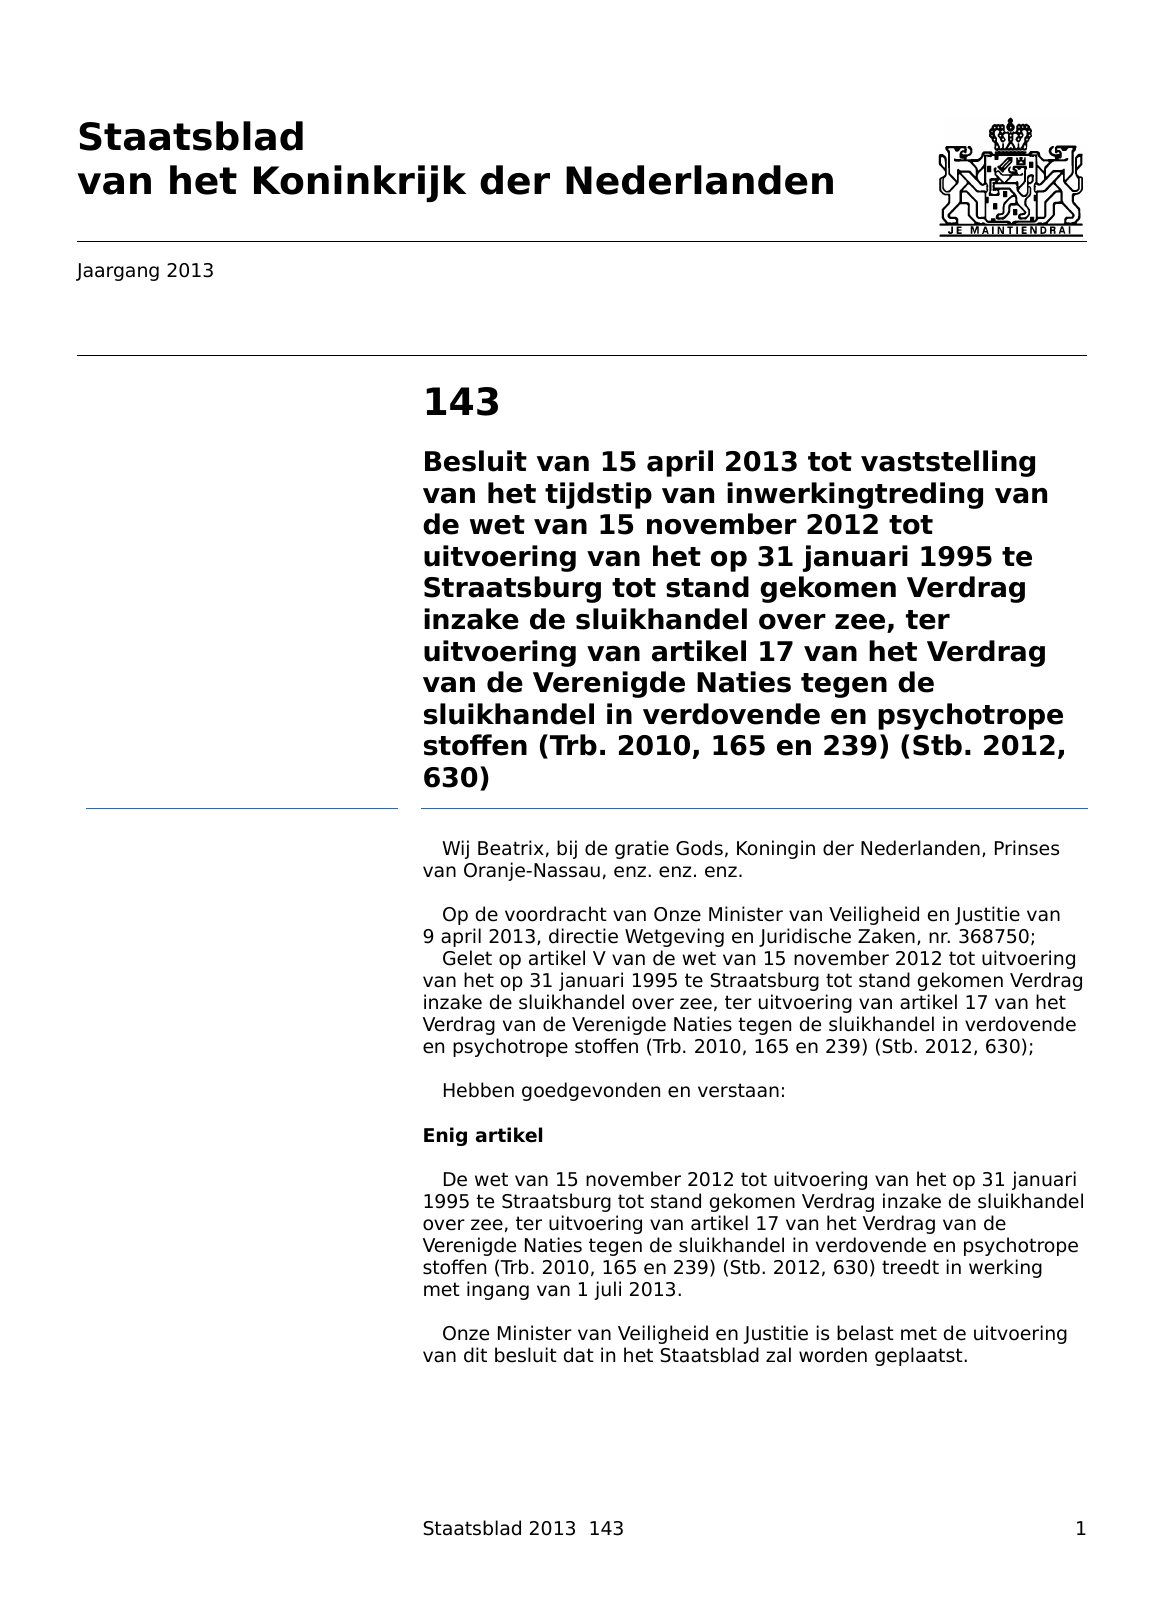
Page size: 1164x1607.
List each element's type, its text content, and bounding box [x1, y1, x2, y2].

text Hebben goedgevonden en verstaan: [422, 1080, 1087, 1102]
text Besluit van 15 april 2013 tot vaststelling van het tijdstip van inwerkingtreding van de wet van 15 november 2012 tot uitvoering van het op 31 januari 1995 te Straatsburg tot stand gekomen Verdrag inzake de sluikhandel over zee, ter uitvoering van artikel 17 van het Verdrag van de Verenigde Naties tegen de sluikhandel in verdovende en psychotrope stoffen (Trb. 2010, 165 en 239) (Stb. 2012, 630) [422, 447, 1087, 794]
text Onze Minister van Veiligheid en Justitie is belast met de uitvoering van dit besluit dat in het Staatsblad zal worden geplaatst. [422, 1323, 1087, 1367]
text De wet van 15 november 2012 tot uitvoering van het op 31 januari 1995 te Straatsburg tot stand gekomen Verdrag inzake de sluikhandel over zee, ter uitvoering van artikel 17 van het Verdrag van de Verenigde Naties tegen de sluikhandel in verdovende en psychotrope stoffen (Trb. 2010, 165 en 239) (Stb. 2012, 630) treedt in werking met ingang van 1 juli 2013. [422, 1169, 1087, 1301]
text Gelet op artikel V van de wet van 15 november 2012 tot uitvoering van het op 31 januari 1995 te Straatsburg tot stand gekomen Verdrag inzake de sluikhandel over zee, ter uitvoering van artikel 17 van het Verdrag van de Verenigde Naties tegen de sluikhandel in verdovende en psychotrope stoffen (Trb. 2010, 165 en 239) (Stb. 2012, 630); [422, 948, 1087, 1058]
table_header Staatsblad van het Koninkrijk der Nederlanden [77, 100, 886, 241]
table_cell Jaargang 2013 [77, 242, 1087, 355]
subtitle Enig artikel [422, 1124, 1087, 1146]
table_header [886, 100, 1087, 241]
picture [936, 115, 1087, 240]
text Wij Beatrix, bij de gratie Gods, Koningin der Nederlanden, Prinses van Oranje-Nassau, enz. enz. enz. [422, 838, 1087, 882]
subtitle 143 [422, 381, 1087, 424]
text Op de voordracht van Onze Minister van Veiligheid en Justitie van 9 april 2013, directie Wetgeving en Juridische Zaken, nr. 368750; [422, 904, 1087, 948]
